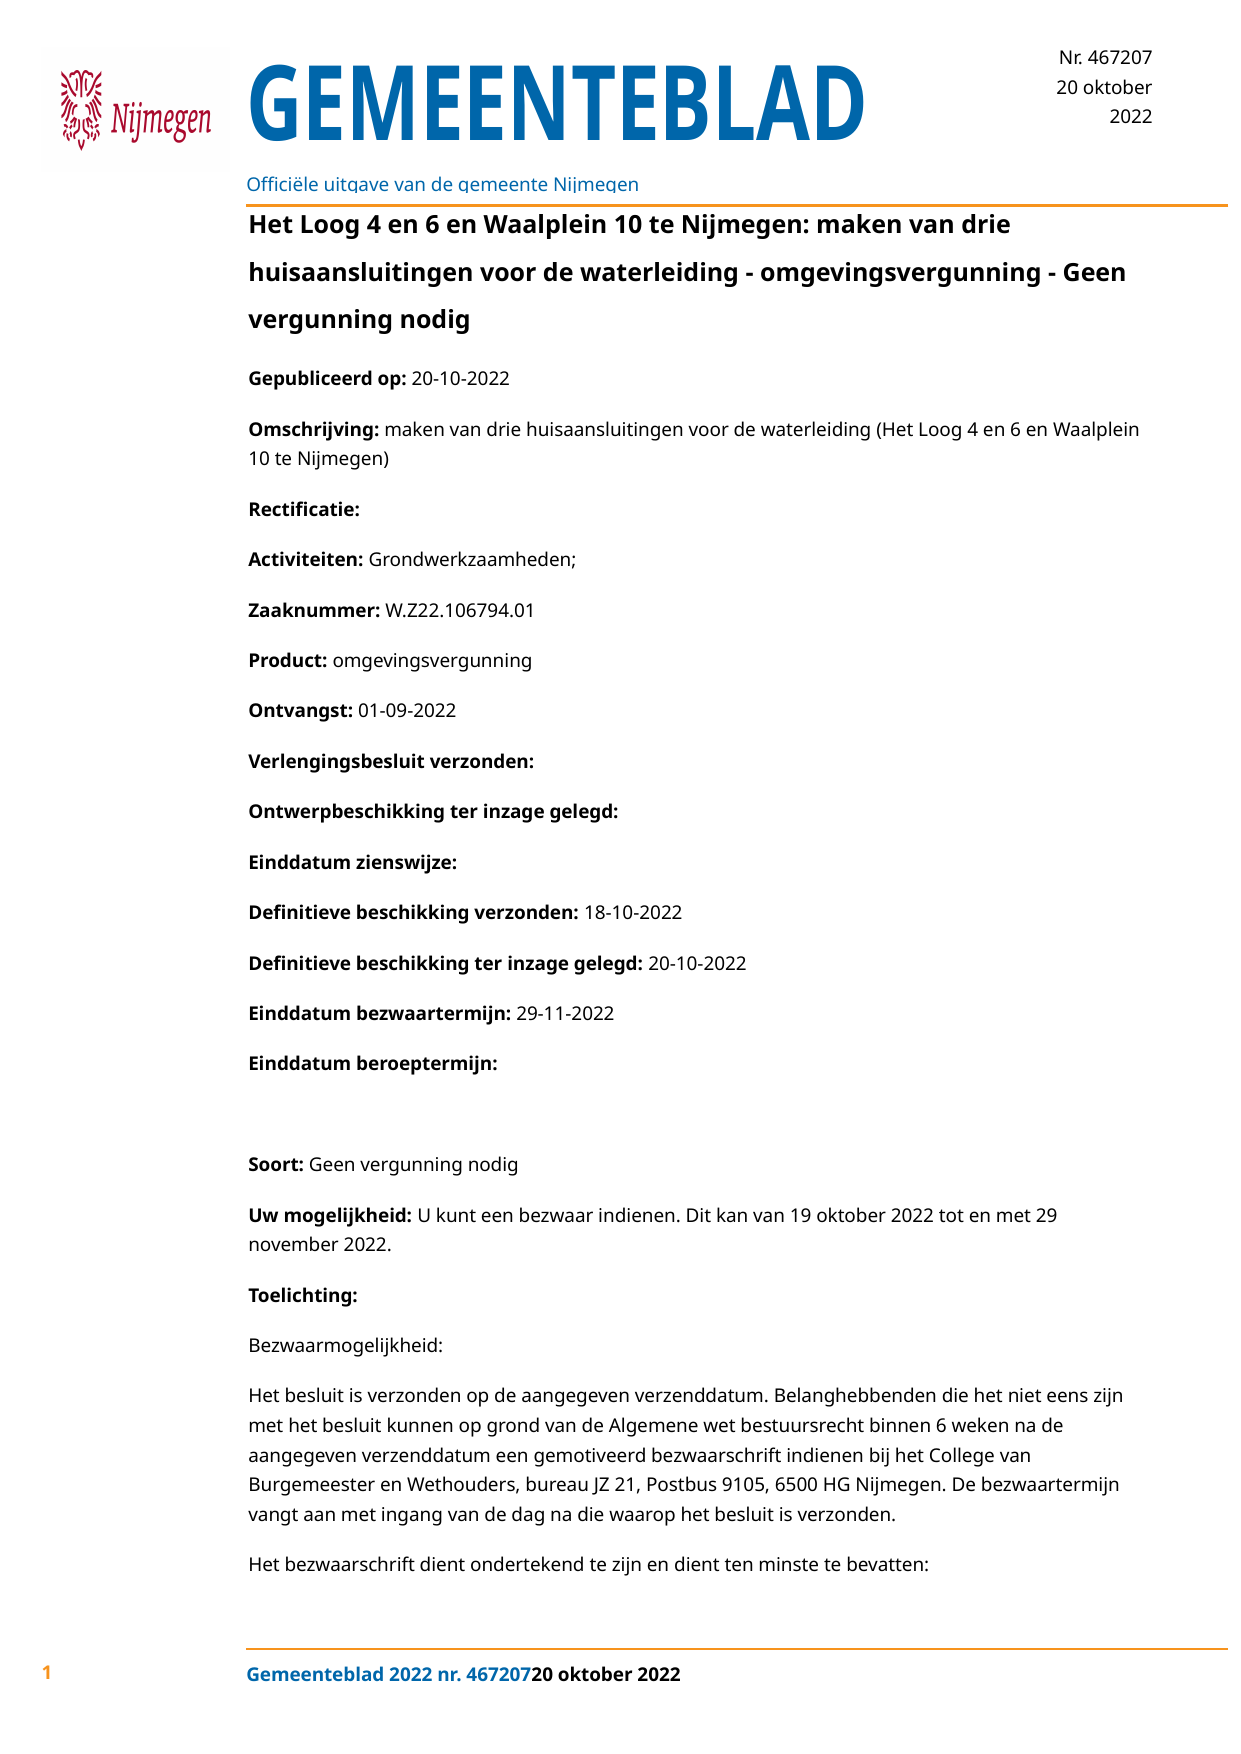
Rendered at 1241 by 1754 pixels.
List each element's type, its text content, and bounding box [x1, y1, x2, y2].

text Ontvangst: 01-09-2022 [248, 698, 1152, 723]
text Einddatum bezwaartermijn: 29-11-2022 [248, 1000, 1152, 1026]
text Verlengingsbesluit verzonden: [248, 748, 1152, 774]
text Soort: Geen vergunning nodig [248, 1151, 1152, 1177]
text Rectificatie: [248, 496, 1152, 522]
text Definitieve beschikking verzonden: 18-10-2022 [248, 899, 1152, 925]
picture [41, 47, 231, 172]
text Gepubliceerd op: 20-10-2022 [248, 366, 1152, 391]
text Einddatum zienswijze: [248, 849, 1152, 874]
text Product: omgevingsvergunning [248, 647, 1152, 673]
text Het bezwaarschrift dient ondertekend te zijn en dient ten minste te bevatten: [248, 1551, 1152, 1577]
text Toelichting: [248, 1282, 1152, 1307]
text Zaaknummer: W.Z22.106794.01 [248, 597, 1152, 622]
text Uw mogelijkheid: U kunt een bezwaar indienen. Dit kan van 19 oktober 2022 tot en met 29 november 2022. [248, 1202, 1152, 1257]
text Definitieve beschikking ter inzage gelegd: 20-10-2022 [248, 950, 1152, 975]
text Het besluit is verzonden op de aangegeven verzenddatum. Belanghebbenden die het niet eens zijn met het besluit kunnen op grond van de Algemene wet bestuursrecht binnen 6 weken na de aangegeven verzenddatum een gemotiveerd bezwaarschrift indienen bij het College van Burgemeester en Wethouders, bureau JZ 21, Postbus 9105, 6500 HG Nijmegen. De bezwaartermijn vangt aan met ingang van de dag na die waarop het besluit is verzonden. [248, 1383, 1152, 1527]
text Activiteiten: Grondwerkzaamheden; [248, 546, 1152, 572]
text Ontwerpbeschikking ter inzage gelegd: [248, 798, 1152, 824]
text Omschrijving: maken van drie huisaansluitingen voor de waterleiding (Het Loog 4 en 6 en Waalplein 10 te Nijmegen) [248, 416, 1152, 471]
text Het Loog 4 en 6 en Waalplein 10 te Nijmegen: maken van drie huisaansluitingen voor de waterleiding - omgevingsvergunning - Geen vergunning nodig [248, 207, 1152, 336]
text Bezwaarmogelijkheid: [248, 1332, 1152, 1358]
text Einddatum beroeptermijn: [248, 1051, 1152, 1076]
